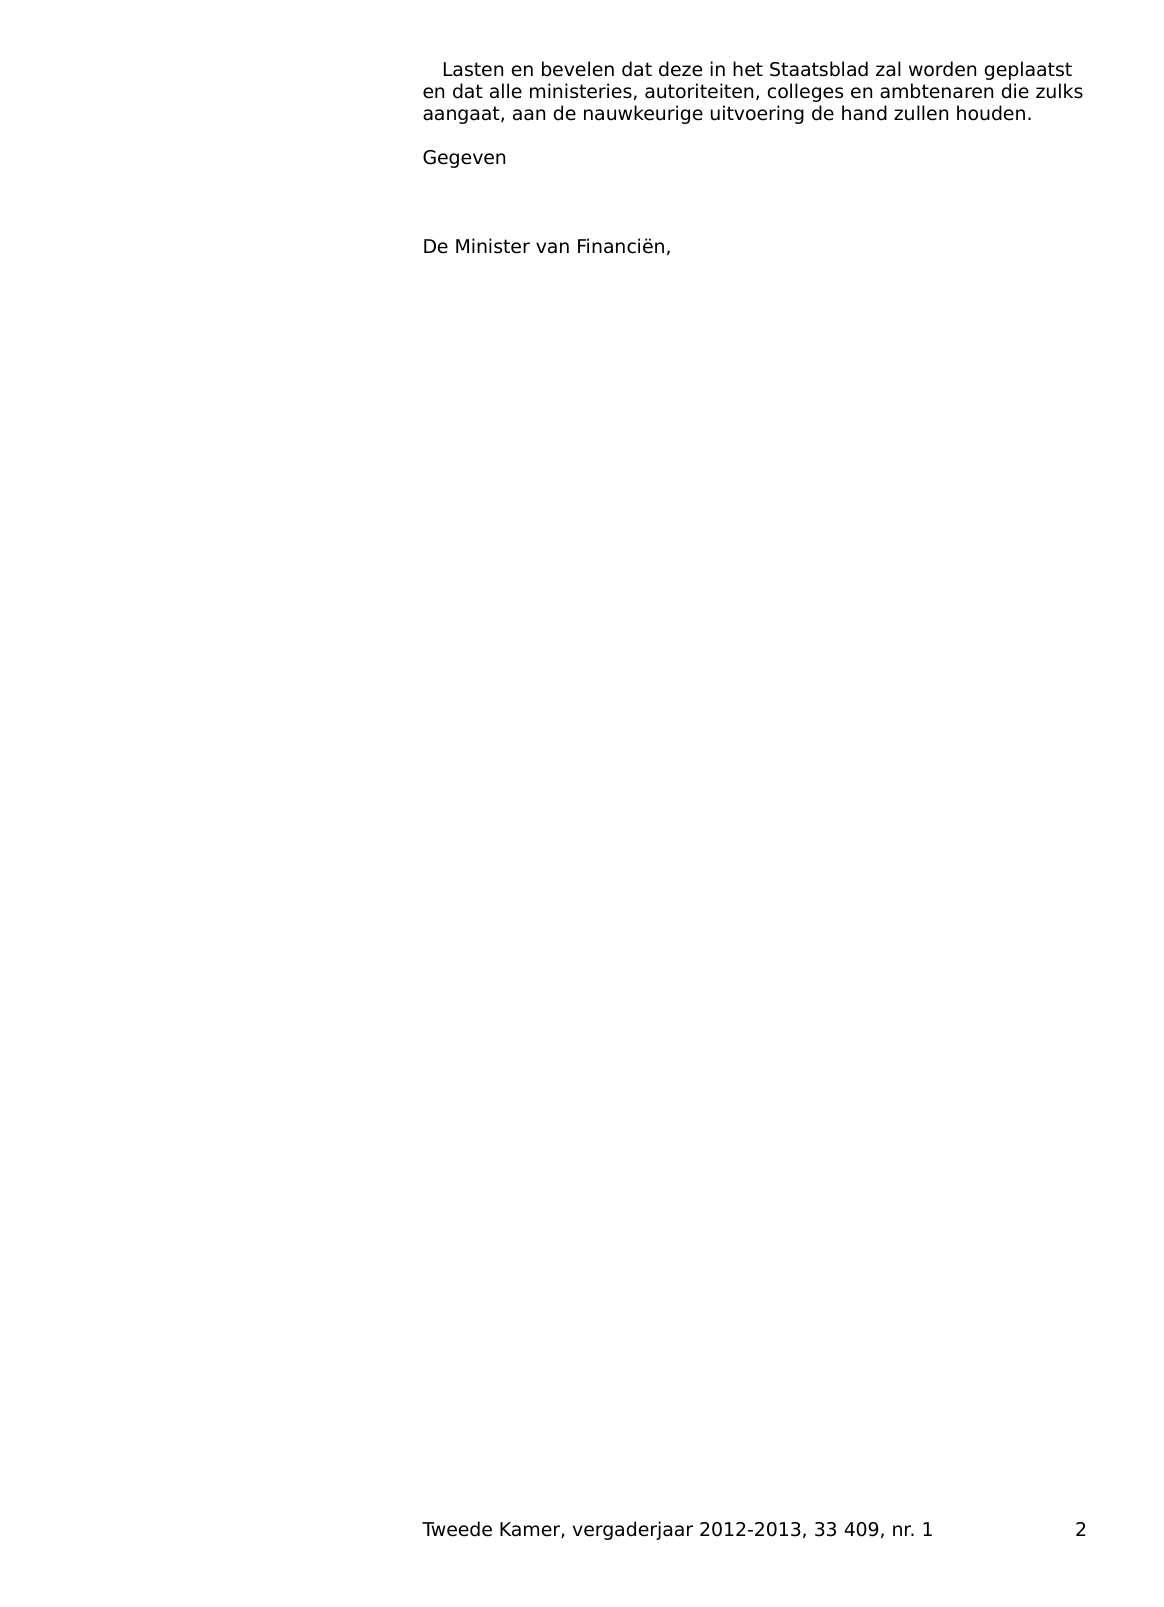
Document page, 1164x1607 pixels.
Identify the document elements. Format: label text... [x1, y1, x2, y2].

text Gegeven [422, 147, 1087, 169]
text Lasten en bevelen dat deze in het Staatsblad zal worden geplaatst en dat alle ministeries, autoriteiten, colleges en ambtenaren die zulks aangaat, aan de nauwkeurige uitvoering de hand zullen houden. [422, 59, 1087, 125]
text De Minister van Financiën, [422, 236, 1087, 258]
